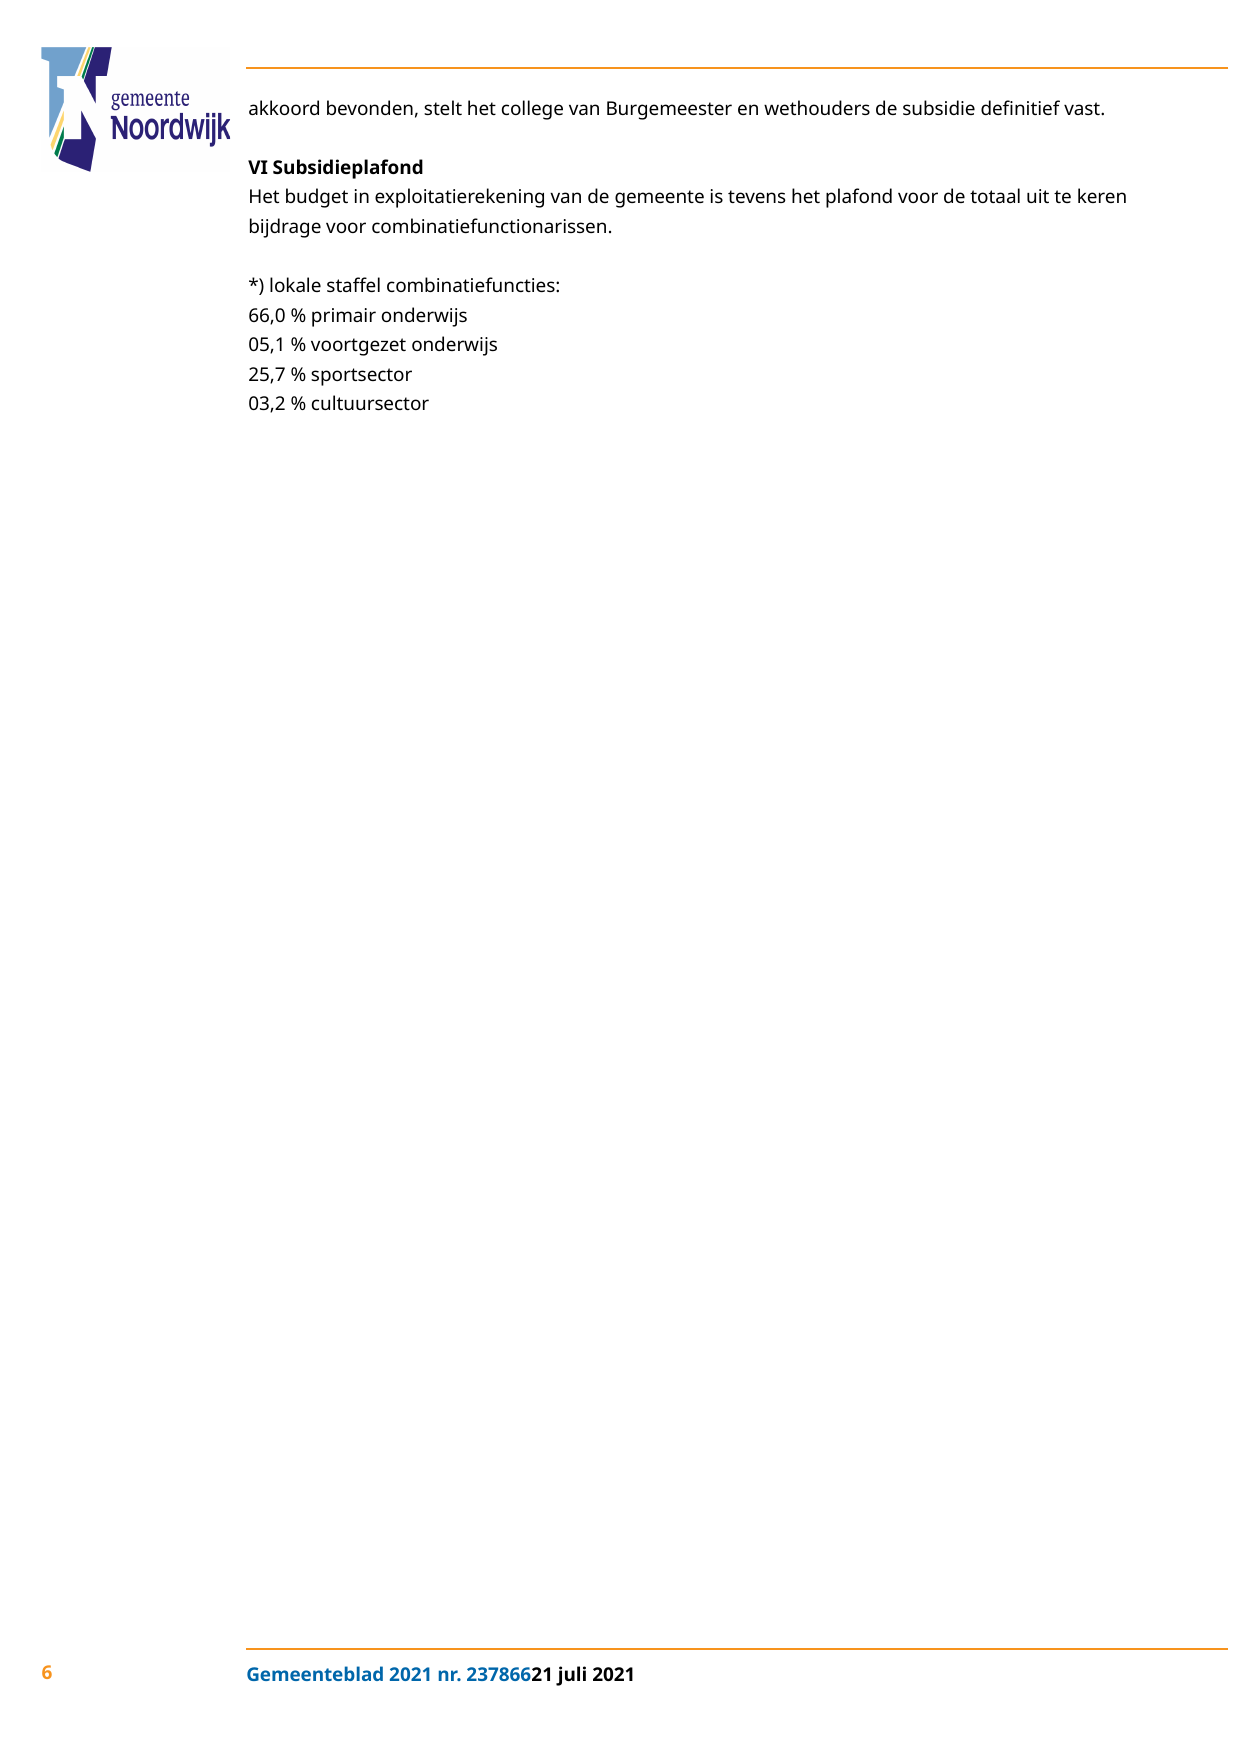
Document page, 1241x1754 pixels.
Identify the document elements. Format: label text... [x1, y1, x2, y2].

text akkoord bevonden, stelt het college van Burgemeester en wethouders de subsidie definitief vast. [248, 95, 1152, 121]
text Het budget in exploitatierekening van de gemeente is tevens het plafond voor de totaal uit te keren bijdrage voor combinatiefunctionarissen. [248, 183, 1152, 239]
text 25,7 % sportsector [248, 361, 1152, 387]
text 05,1 % voortgezet onderwijs [248, 331, 1152, 357]
text VI Subsidieplafond [248, 154, 1152, 180]
text 03,2 % cultuursector [248, 391, 1152, 416]
picture [41, 47, 231, 172]
text *) lokale staffel combinatiefuncties: [248, 272, 1152, 298]
text 66,0 % primair onderwijs [248, 302, 1152, 328]
